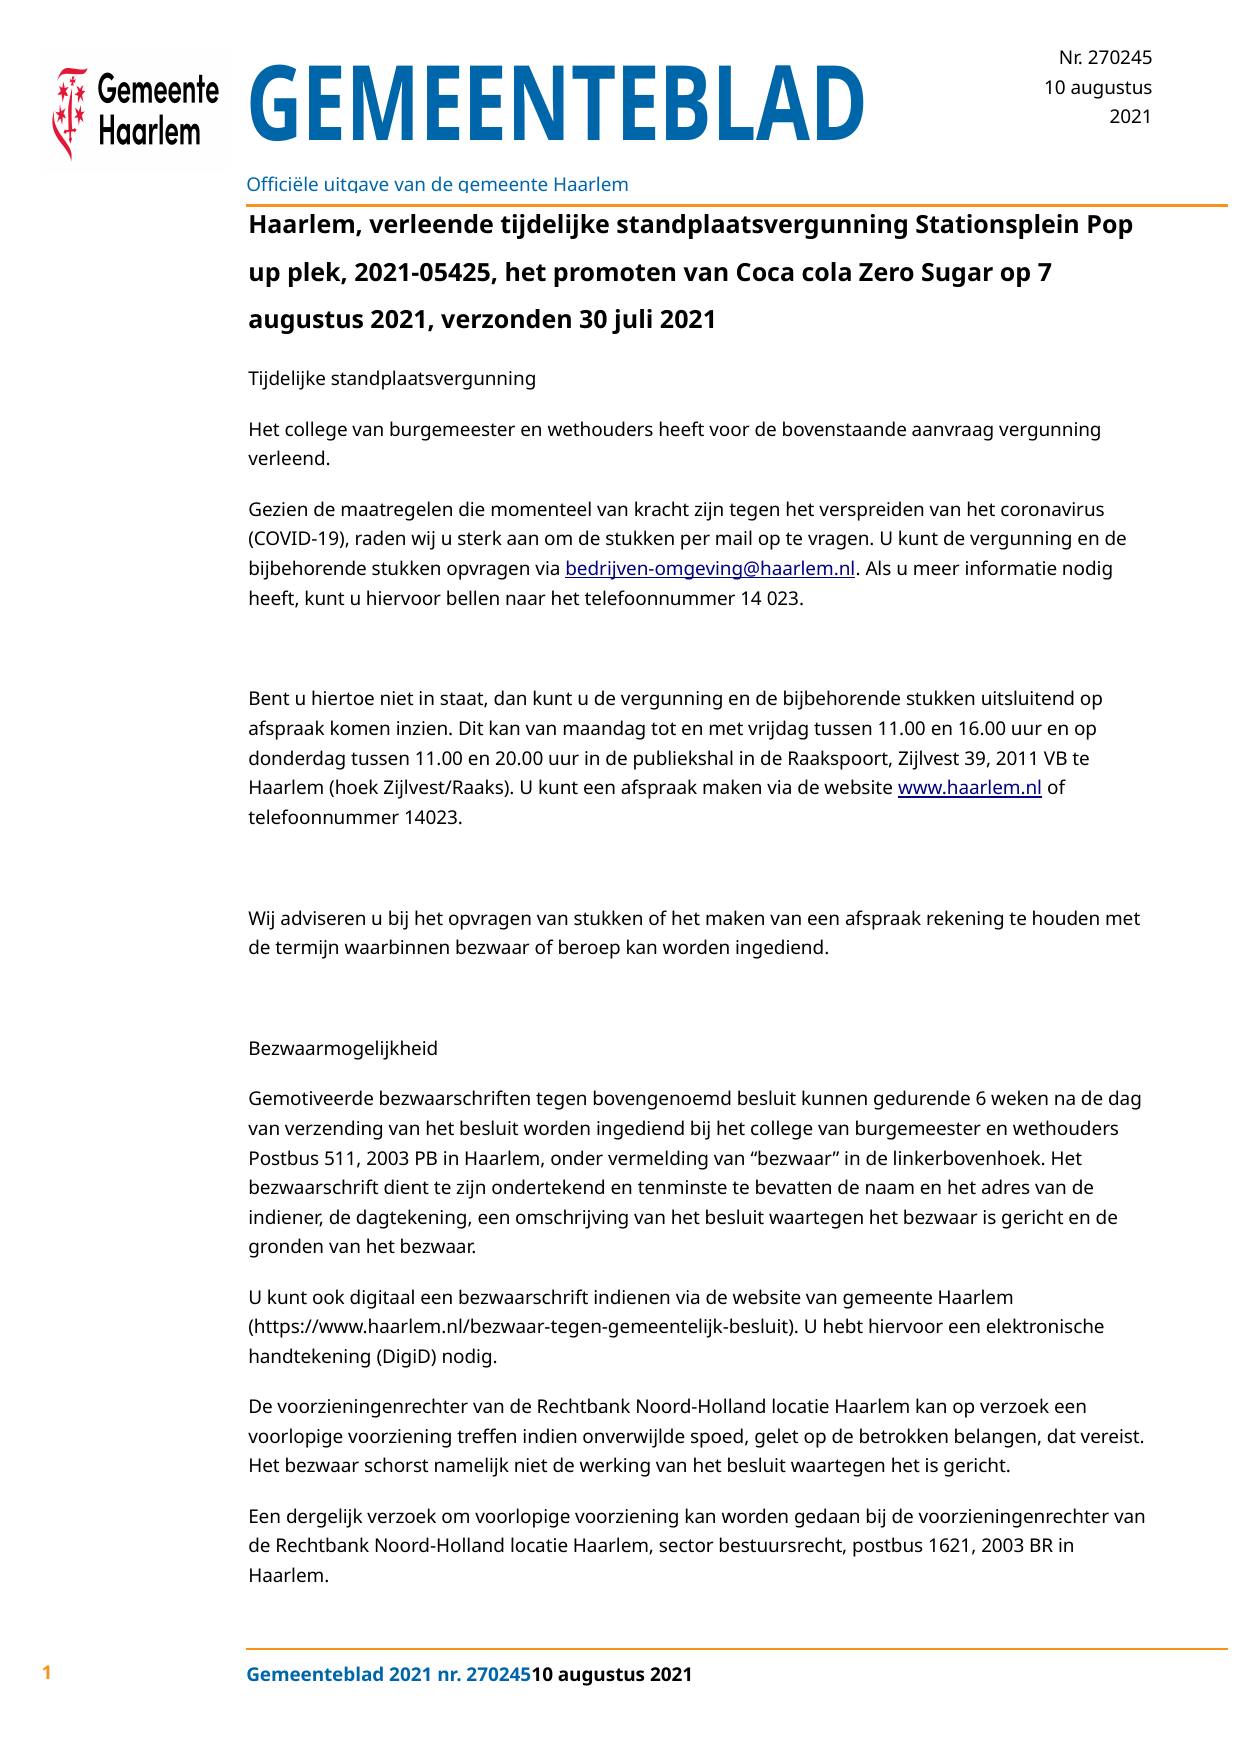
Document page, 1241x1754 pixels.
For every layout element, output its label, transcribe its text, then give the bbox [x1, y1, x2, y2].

text Bent u hiertoe niet in staat, dan kunt u de vergunning en de bijbehorende stukken uitsluitend op afspraak komen inzien. Dit kan van maandag tot en met vrijdag tussen 11.00 en 16.00 uur en op donderdag tussen 11.00 en 20.00 uur in de publiekshal in de Raakspoort, Zijlvest 39, 2011 VB te Haarlem (hoek Zijlvest/Raaks). U kunt een afspraak maken via de website www.haarlem.nl of telefoonnummer 14023. [248, 686, 1152, 829]
text Tijdelijke standplaatsvergunning [248, 366, 1152, 391]
text Haarlem, verleende tijdelijke standplaatsvergunning Stationsplein Pop up plek, 2021-05425, het promoten van Coca cola Zero Sugar op 7 augustus 2021, verzonden 30 juli 2021 [248, 207, 1152, 336]
text U kunt ook digitaal een bezwaarschrift indienen via de website van gemeente Haarlem (https://www.haarlem.nl/bezwaar-tegen-gemeentelijk-besluit). U hebt hiervoor een elektronische handtekening (DigiD) nodig. [248, 1284, 1152, 1369]
text Bezwaarmogelijkheid [248, 1035, 1152, 1061]
text Gemotiveerde bezwaarschriften tegen bovengenoemd besluit kunnen gedurende 6 weken na de dag van verzending van het besluit worden ingediend bij het college van burgemeester en wethouders Postbus 511, 2003 PB in Haarlem, onder vermelding van “bezwaar” in de linkerbovenhoek. Het bezwaarschrift dient te zijn ondertekend en tenminste te bevatten de naam en het adres van de indiener, de dagtekening, een omschrijving van het besluit waartegen het bezwaar is gericht en de gronden van het bezwaar. [248, 1086, 1152, 1259]
picture [41, 47, 231, 172]
text Het college van burgemeester en wethouders heeft voor de bovenstaande aanvraag vergunning verleend. [248, 416, 1152, 471]
text Wij adviseren u bij het opvragen van stukken of het maken van een afspraak rekening te houden met de termijn waarbinnen bezwaar of beroep kan worden ingediend. [248, 905, 1152, 960]
text Gezien de maatregelen die momenteel van kracht zijn tegen het verspreiden van het coronavirus (COVID-19), raden wij u sterk aan om de stukken per mail op te vragen. U kunt de vergunning en de bijbehorende stukken opvragen via bedrijven-omgeving@haarlem.nl. Als u meer informatie nodig heeft, kunt u hiervoor bellen naar het telefoonnummer 14 023. [248, 496, 1152, 610]
text De voorzieningenrechter van de Rechtbank Noord-Holland locatie Haarlem kan op verzoek een voorlopige voorziening treffen indien onverwijlde spoed, gelet op de betrokken belangen, dat vereist. Het bezwaar schorst namelijk niet de werking van het besluit waartegen het is gericht. [248, 1393, 1152, 1478]
text Een dergelijk verzoek om voorlopige voorziening kan worden gedaan bij de voorzieningenrechter van de Rechtbank Noord-Holland locatie Haarlem, sector bestuursrecht, postbus 1621, 2003 BR in Haarlem. [248, 1503, 1152, 1588]
